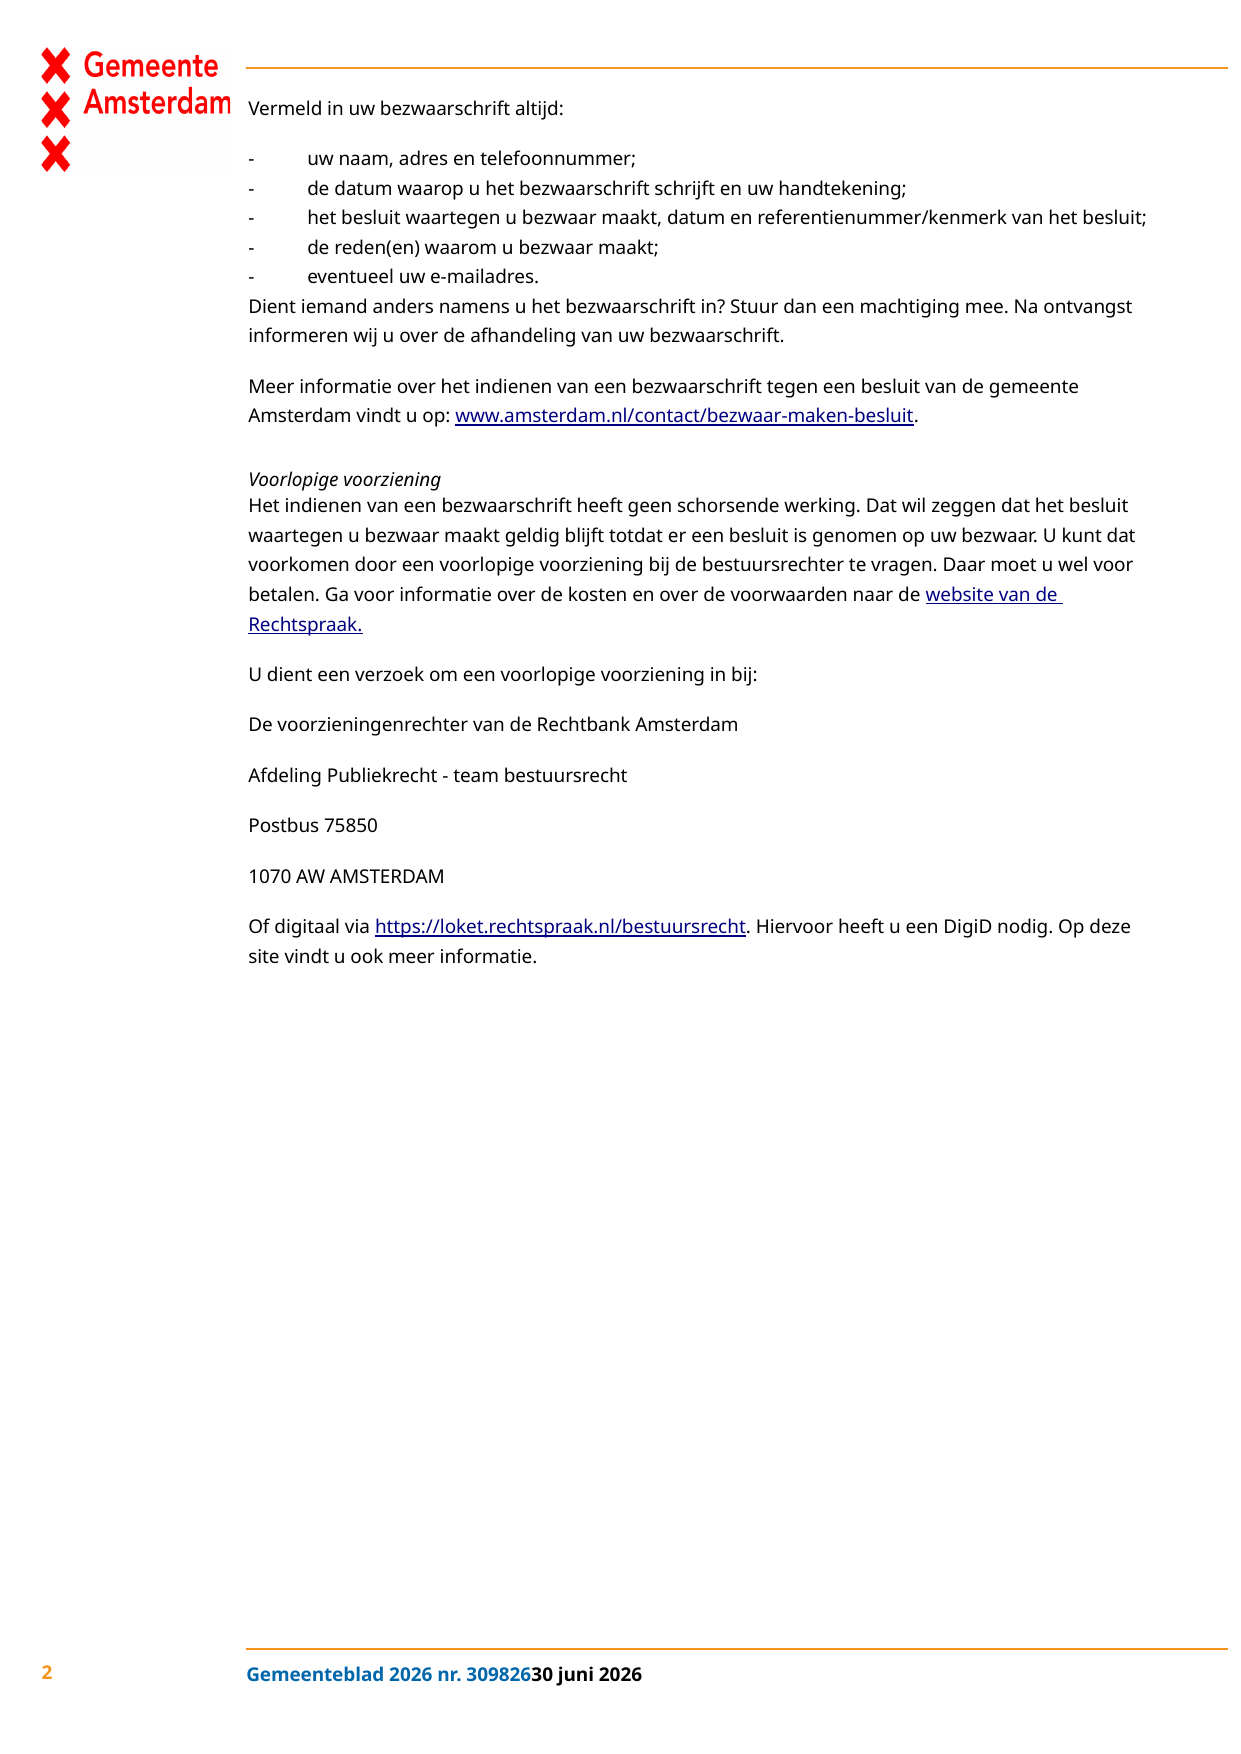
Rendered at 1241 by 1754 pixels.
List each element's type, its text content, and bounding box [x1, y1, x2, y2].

text De voorzieningenrechter van de Rechtbank Amsterdam [248, 712, 1152, 737]
text Meer informatie over het indienen van een bezwaarschrift tegen een besluit van de gemeente Amsterdam vindt u op: www.amsterdam.nl/contact/bezwaar-maken-besluit. [248, 373, 1152, 428]
list de datum waarop u het bezwaarschrift schrijft en uw handtekening; [248, 175, 1152, 201]
text Vermeld in uw bezwaarschrift altijd: [248, 95, 1152, 121]
text Het indienen van een bezwaarschrift heeft geen schorsende werking. Dat wil zeggen dat het besluit waartegen u bezwaar maakt geldig blijft totdat er een besluit is genomen op uw bezwaar. U kunt dat voorkomen door een voorlopige voorziening bij de bestuursrechter te vragen. Daar moet u wel voor betalen. Ga voor informatie over de kosten en over de voorwaarden naar de website van de Rechtspraak. [248, 492, 1152, 636]
text Voorlopige voorziening [248, 467, 1152, 492]
text Afdeling Publiekrecht - team bestuursrecht [248, 762, 1152, 788]
list uw naam, adres en telefoonnummer; [248, 145, 1152, 171]
list het besluit waartegen u bezwaar maakt, datum en referentienummer/kenmerk van het besluit; [248, 204, 1152, 230]
text 1070 AW AMSTERDAM [248, 863, 1152, 888]
list de reden(en) waarom u bezwaar maakt; [248, 234, 1152, 260]
text U dient een verzoek om een voorlopige voorziening in bij: [248, 661, 1152, 687]
text Postbus 75850 [248, 812, 1152, 838]
picture [41, 47, 231, 172]
text Dient iemand anders namens u het bezwaarschrift in? Stuur dan een machtiging mee. Na ontvangst informeren wij u over de afhandeling van uw bezwaarschrift. [248, 293, 1152, 348]
text Of digitaal via https://loket.rechtspraak.nl/bestuursrecht. Hiervoor heeft u een DigiD nodig. Op deze site vindt u ook meer informatie. [248, 913, 1152, 968]
list eventueel uw e-mailadres. [248, 263, 1152, 289]
